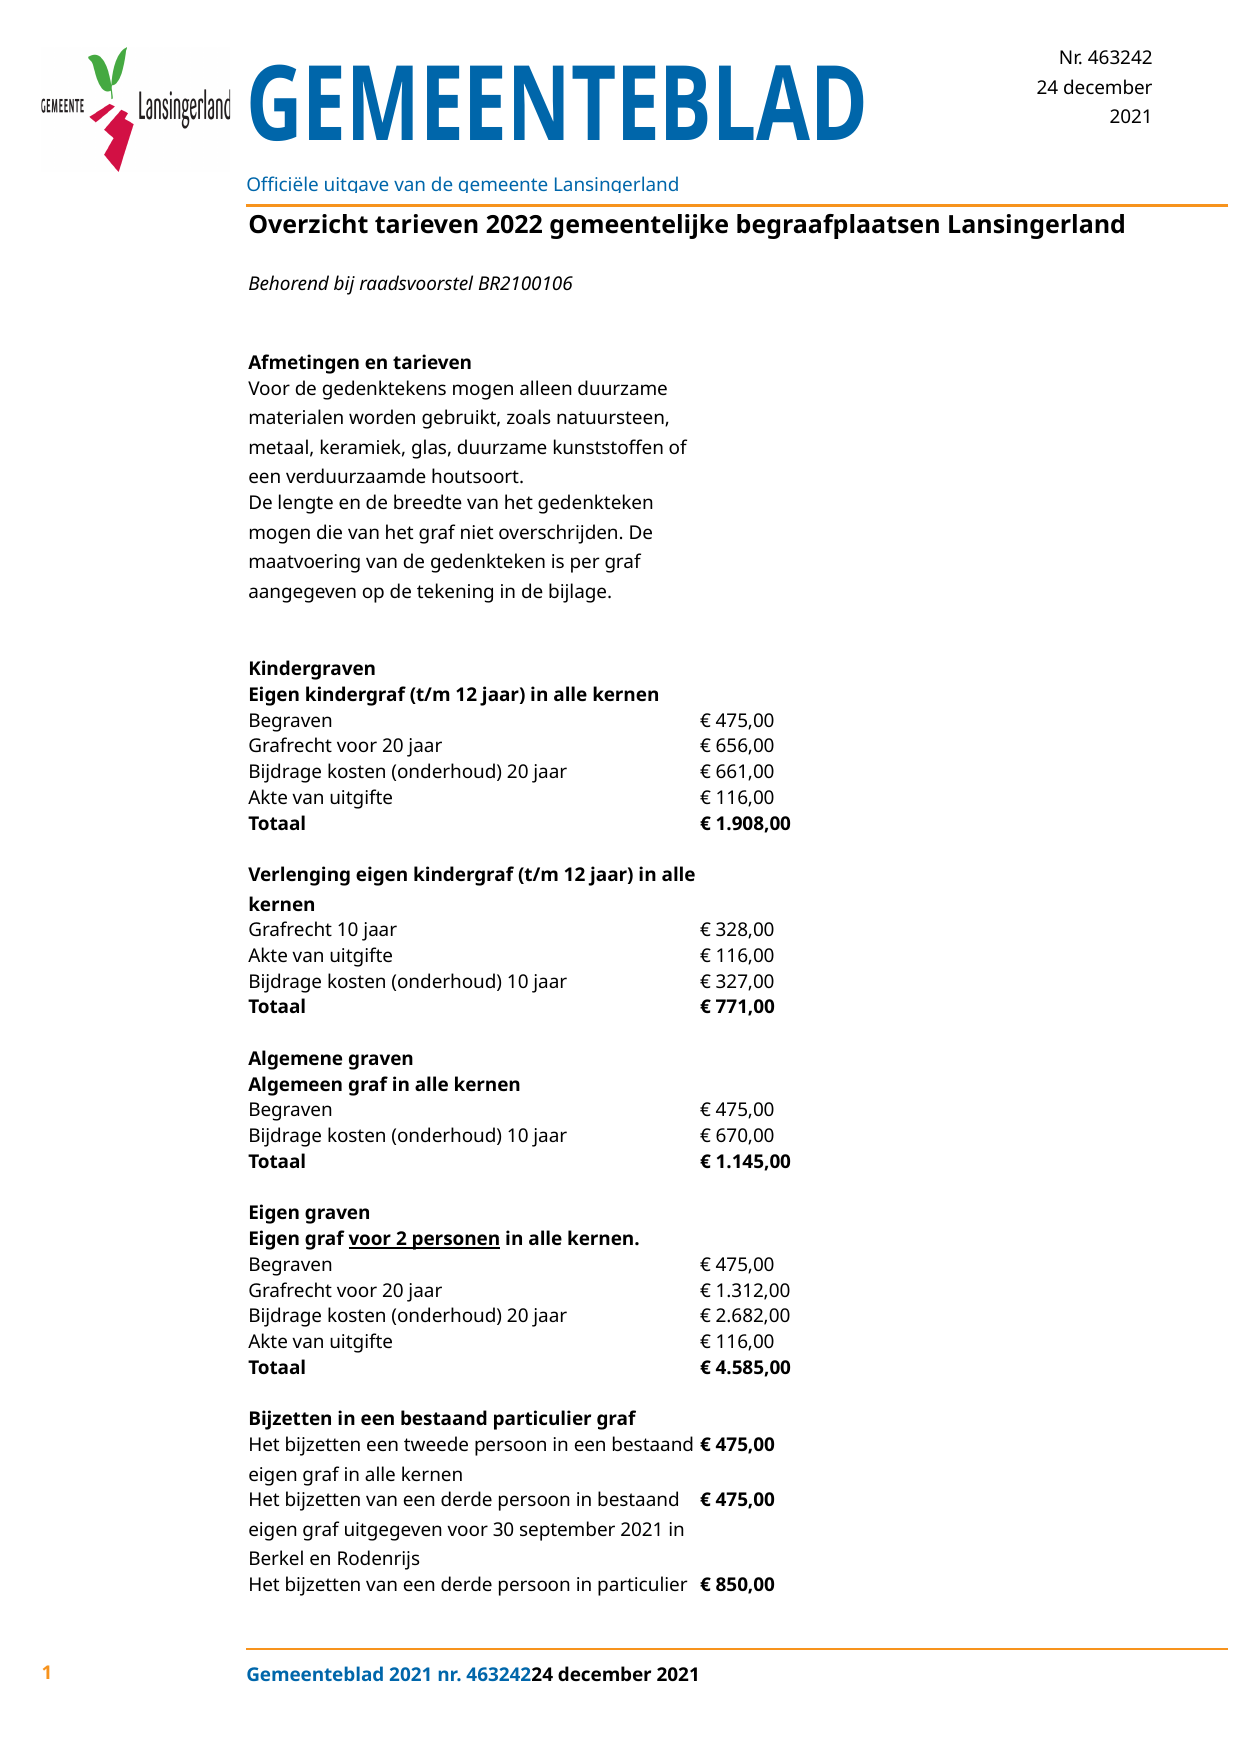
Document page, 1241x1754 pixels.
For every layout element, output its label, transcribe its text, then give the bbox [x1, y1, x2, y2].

table_cell Akte van uitgifte [248, 784, 700, 810]
table_cell [700, 861, 1152, 917]
table_cell Akte van uitgifte [248, 1328, 700, 1354]
table_cell € 328,00 [700, 917, 1152, 942]
table_cell € 1.312,00 [700, 1277, 1152, 1302]
table_cell € 670,00 [700, 1123, 1152, 1148]
table_cell € 475,00 [700, 1431, 1152, 1486]
table_cell Algemeen graf in alle kernen [248, 1071, 700, 1097]
table_cell Eigen graf voor 2 personen in alle kernen. [248, 1225, 700, 1251]
table_cell Voor de gedenktekens mogen alleen duurzame materialen worden gebruikt, zoals natuursteen, metaal, keramiek, glas, duurzame kunststoffen of een verduurzaamde houtsoort. [248, 375, 700, 489]
table_cell € 475,00 [700, 1097, 1152, 1122]
table_cell Totaal [248, 1354, 700, 1380]
table_cell [700, 1020, 1152, 1045]
table_cell € 475,00 [700, 1486, 1152, 1571]
table_cell € 1.908,00 [700, 810, 1152, 836]
table_cell € 475,00 [700, 1251, 1152, 1277]
table_cell Grafrecht 10 jaar [248, 917, 700, 942]
table_cell € 4.585,00 [700, 1354, 1152, 1380]
table_cell [248, 836, 700, 861]
table_cell Het bijzetten van een derde persoon in particulier [248, 1571, 700, 1597]
table_cell Bijdrage kosten (onderhoud) 20 jaar [248, 758, 700, 784]
table_cell [700, 604, 1152, 630]
table_cell De lengte en de breedte van het gedenkteken mogen die van het graf niet overschrijden. De maatvoering van de gedenkteken is per graf aangegeven op de tekening in de bijlage. [248, 490, 700, 604]
table_cell € 771,00 [700, 994, 1152, 1019]
table_cell [700, 1200, 1152, 1225]
table_cell Begraven [248, 1251, 700, 1277]
table_cell Het bijzetten een tweede persoon in een bestaand eigen graf in alle kernen [248, 1431, 700, 1486]
table_cell [700, 1380, 1152, 1405]
table_cell [700, 490, 1152, 604]
table_cell [700, 1405, 1152, 1431]
table_cell Algemene graven [248, 1045, 700, 1071]
text Behorend bij raadsvoorstel BR2100106 [248, 270, 1152, 296]
table_cell Het bijzetten van een derde persoon in bestaand eigen graf uitgegeven voor 30 september 2021 in Berkel en Rodenrijs [248, 1486, 700, 1571]
table_cell Eigen graven [248, 1200, 700, 1225]
table_cell Bijzetten in een bestaand particulier graf [248, 1405, 700, 1431]
table_cell [248, 630, 700, 655]
table_cell Grafrecht voor 20 jaar [248, 733, 700, 758]
table_cell € 661,00 [700, 758, 1152, 784]
table_cell € 116,00 [700, 784, 1152, 810]
table_cell € 1.145,00 [700, 1148, 1152, 1174]
table_cell [248, 604, 700, 630]
table_cell [700, 1045, 1152, 1071]
table_cell [700, 375, 1152, 489]
table_cell Akte van uitgifte [248, 942, 700, 968]
picture [41, 47, 231, 172]
table_cell Totaal [248, 994, 700, 1019]
table_cell Verlenging eigen kindergraf (t/m 12 jaar) in alle kernen [248, 861, 700, 917]
table_cell € 656,00 [700, 733, 1152, 758]
table_cell [700, 681, 1152, 707]
table_cell [248, 1174, 700, 1199]
table_header [700, 349, 1152, 375]
table_header Afmetingen en tarieven [248, 349, 700, 375]
table_cell [248, 1380, 700, 1405]
table_cell [700, 630, 1152, 655]
table_cell € 475,00 [700, 707, 1152, 733]
table_cell [700, 655, 1152, 681]
text Overzicht tarieven 2022 gemeentelijke begraafplaatsen Lansingerland [248, 207, 1152, 241]
table_cell Bijdrage kosten (onderhoud) 10 jaar [248, 1123, 700, 1148]
table_cell [248, 1020, 700, 1045]
table_cell € 850,00 [700, 1571, 1152, 1597]
table_cell € 2.682,00 [700, 1303, 1152, 1328]
table_cell Grafrecht voor 20 jaar [248, 1277, 700, 1302]
table_cell Eigen kindergraf (t/m 12 jaar) in alle kernen [248, 681, 700, 707]
table_cell Begraven [248, 1097, 700, 1122]
table_cell Begraven [248, 707, 700, 733]
table_cell Kindergraven [248, 655, 700, 681]
table_cell [700, 1071, 1152, 1097]
table_cell Totaal [248, 1148, 700, 1174]
table_cell [700, 1174, 1152, 1199]
table_cell [700, 836, 1152, 861]
table_cell € 327,00 [700, 968, 1152, 994]
table_cell Totaal [248, 810, 700, 836]
table_cell Bijdrage kosten (onderhoud) 20 jaar [248, 1303, 700, 1328]
table_cell € 116,00 [700, 1328, 1152, 1354]
table_cell Bijdrage kosten (onderhoud) 10 jaar [248, 968, 700, 994]
table_cell [700, 1225, 1152, 1251]
table_cell € 116,00 [700, 942, 1152, 968]
